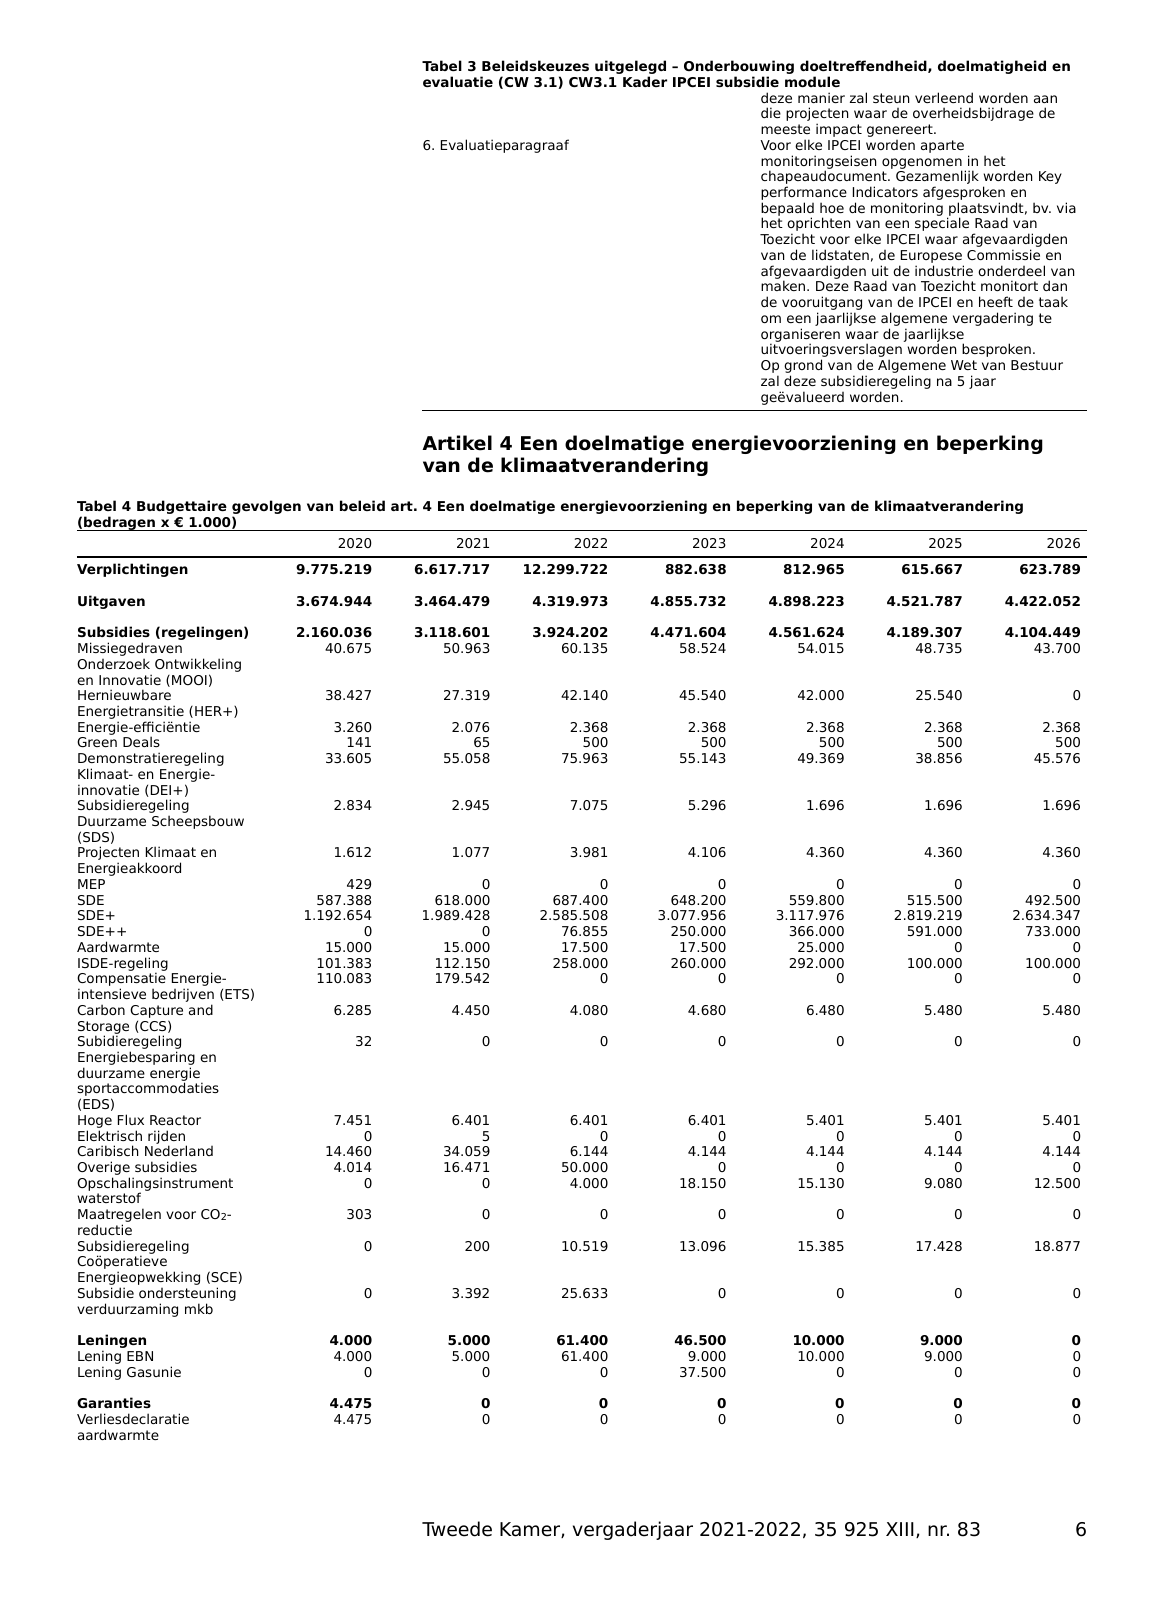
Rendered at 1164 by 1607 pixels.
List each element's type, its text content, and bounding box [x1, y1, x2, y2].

table_cell 0 [732, 1207, 850, 1238]
table_cell 100.000 [850, 955, 968, 971]
table_cell 55.143 [614, 751, 732, 798]
table_cell 15.385 [732, 1239, 850, 1286]
table_cell 50.963 [378, 641, 496, 688]
table_cell [496, 578, 614, 594]
table_cell 60.135 [496, 641, 614, 688]
table_cell [732, 578, 850, 594]
table_cell [77, 1443, 260, 1459]
table_cell 0 [260, 924, 378, 940]
table_cell 61.400 [496, 1333, 614, 1349]
table_cell 100.000 [969, 955, 1087, 971]
table_cell [969, 1317, 1087, 1333]
table_cell 15.130 [732, 1176, 850, 1207]
table_cell 45.540 [614, 688, 732, 719]
table_cell 4.360 [732, 845, 850, 877]
table_cell 1.989.428 [378, 908, 496, 924]
table_header Tabel 3 Beleidskeuzes uitgelegd – Onderbouwing doeltreffendheid, doelmatigheid en evaluatie (CW 3.1) CW3.1 Kader IPCEI subsidie module [422, 59, 1087, 91]
table_cell 15.000 [260, 940, 378, 955]
table_cell [378, 578, 496, 594]
table_cell 0 [850, 1207, 968, 1238]
table_cell 0 [732, 1160, 850, 1176]
table_cell SDE+ [77, 908, 260, 924]
table_cell 882.638 [614, 558, 732, 578]
table_cell 500 [850, 735, 968, 751]
table_cell 587.388 [260, 893, 378, 908]
table_cell 4.855.732 [614, 594, 732, 609]
table_cell 0 [969, 940, 1087, 955]
table_cell 4.680 [614, 1003, 732, 1034]
table_cell 0 [378, 1364, 496, 1380]
table_cell [77, 1380, 260, 1396]
table_cell 429 [260, 877, 378, 892]
table_cell [378, 1443, 496, 1459]
table_cell MEP [77, 877, 260, 892]
table_cell 2.634.347 [969, 908, 1087, 924]
table_cell 733.000 [969, 924, 1087, 940]
table_cell 25.000 [732, 940, 850, 955]
table_cell 0 [969, 1412, 1087, 1443]
table_cell 9.000 [614, 1349, 732, 1364]
table_cell [496, 609, 614, 625]
table_cell Garanties [77, 1396, 260, 1412]
table_cell 623.789 [969, 558, 1087, 578]
table_cell [77, 609, 260, 625]
table_cell 18.877 [969, 1239, 1087, 1286]
table_cell 4.319.973 [496, 594, 614, 609]
table_cell 9.080 [850, 1176, 968, 1207]
table_cell 65 [378, 735, 496, 751]
table_cell 1.192.654 [260, 908, 378, 924]
table_cell 5.401 [969, 1113, 1087, 1128]
table_cell 4.106 [614, 845, 732, 877]
table_cell [850, 1443, 968, 1459]
table_cell 0 [732, 1412, 850, 1443]
table_cell 0 [850, 1364, 968, 1380]
table_cell [614, 609, 732, 625]
table_cell Caribisch Nederland [77, 1144, 260, 1160]
table_cell 200 [378, 1239, 496, 1286]
subtitle Artikel 4 Een doelmatige energievoorziening en beperking van de klimaatverandering [422, 433, 1087, 477]
table_cell 0 [614, 1396, 732, 1412]
table_cell 45.576 [969, 751, 1087, 798]
table_cell Voor elke IPCEI worden aparte monitoringseisen opgenomen in het chapeaudocument. Gezamenlijk worden Key performance Indicators afgesproken en bepaald hoe de monitoring plaatsvindt, bv. via het oprichten van een speciale Raad van Toezicht voor elke IPCEI waar afgevaardigden van de lidstaten, de Europese Commissie en afgevaardigden uit de industrie onderdeel van maken. Deze Raad van Toezicht monitort dan de vooruitgang van de IPCEI en heeft de taak om een jaarlijkse algemene vergadering te organiseren waar de jaarlijkse uitvoeringsverslagen worden besproken. Op grond van de Algemene Wet van Bestuur zal deze subsidieregeling na 5 jaar geëvalueerd worden. [754, 138, 1087, 410]
table_cell 42.140 [496, 688, 614, 719]
table_cell 3.118.601 [378, 625, 496, 641]
table_cell 648.200 [614, 893, 732, 908]
table_cell 43.700 [969, 641, 1087, 688]
table_cell 0 [260, 1286, 378, 1317]
table_cell Projecten Klimaat en Energieakkoord [77, 845, 260, 877]
table_cell [496, 1443, 614, 1459]
table_cell 0 [378, 877, 496, 892]
table_cell 54.015 [732, 641, 850, 688]
table_cell 5.000 [378, 1349, 496, 1364]
table_cell 0 [260, 1364, 378, 1380]
table_cell 0 [969, 1396, 1087, 1412]
table_cell 2.585.508 [496, 908, 614, 924]
table_cell 5.000 [378, 1333, 496, 1349]
table_cell [496, 1317, 614, 1333]
table_cell 0 [969, 1207, 1087, 1238]
table_cell 1.696 [969, 798, 1087, 845]
table_cell 2.834 [260, 798, 378, 845]
table_cell 0 [378, 1176, 496, 1207]
table_cell [378, 1380, 496, 1396]
table_cell 5.296 [614, 798, 732, 845]
table_cell 42.000 [732, 688, 850, 719]
table_cell 0 [969, 1349, 1087, 1364]
table_cell [77, 1317, 260, 1333]
table_cell 4.080 [496, 1003, 614, 1034]
table_cell [614, 578, 732, 594]
table_cell 2.368 [614, 720, 732, 735]
table_cell 5.480 [969, 1003, 1087, 1034]
table_cell 0 [969, 688, 1087, 719]
table_cell 0 [260, 1239, 378, 1286]
table_cell 6.285 [260, 1003, 378, 1034]
table_cell 0 [496, 1129, 614, 1144]
table_cell 1.077 [378, 845, 496, 877]
table_cell 2.368 [969, 720, 1087, 735]
table_cell [732, 609, 850, 625]
table_cell 0 [378, 1207, 496, 1238]
table_cell 6. Evaluatieparagraaf [422, 138, 754, 410]
table_cell 0 [732, 1286, 850, 1317]
table_cell 0 [614, 1129, 732, 1144]
table_cell 500 [969, 735, 1087, 751]
table_cell 6.401 [378, 1113, 496, 1128]
table_cell 0 [850, 971, 968, 1003]
table_cell 492.500 [969, 893, 1087, 908]
table_cell 4.422.052 [969, 594, 1087, 609]
table_cell [614, 1443, 732, 1459]
table_cell Uitgaven [77, 594, 260, 609]
table_cell Subsidie ondersteuning verduurzaming mkb [77, 1286, 260, 1317]
table_cell 0 [614, 1286, 732, 1317]
table_cell 101.383 [260, 955, 378, 971]
table_cell 687.400 [496, 893, 614, 908]
table_cell 0 [496, 1364, 614, 1380]
table_cell Lening Gasunie [77, 1364, 260, 1380]
table_cell 0 [732, 877, 850, 892]
table_cell 13.096 [614, 1239, 732, 1286]
table_cell Aardwarmte [77, 940, 260, 955]
table_cell 76.855 [496, 924, 614, 940]
table_cell Subsidieregeling Duurzame Scheepsbouw (SDS) [77, 798, 260, 845]
table_cell 25.633 [496, 1286, 614, 1317]
table_cell 559.800 [732, 893, 850, 908]
table_cell 0 [850, 1286, 968, 1317]
table_cell [422, 91, 754, 138]
table_cell 6.144 [496, 1144, 614, 1160]
table_cell 17.500 [614, 940, 732, 955]
table_cell SDE [77, 893, 260, 908]
table_cell [969, 1443, 1087, 1459]
table_cell 4.144 [732, 1144, 850, 1160]
table_cell 500 [614, 735, 732, 751]
table_cell 4.475 [260, 1412, 378, 1443]
table_cell 5.480 [850, 1003, 968, 1034]
table_cell [77, 578, 260, 594]
table_cell 0 [850, 1129, 968, 1144]
table_cell 2.945 [378, 798, 496, 845]
table_cell [378, 609, 496, 625]
table_cell 3.077.956 [614, 908, 732, 924]
table_cell 2020 [260, 531, 378, 556]
table_cell [260, 578, 378, 594]
table_cell 0 [260, 1129, 378, 1144]
table_cell 46.500 [614, 1333, 732, 1349]
table_cell Green Deals [77, 735, 260, 751]
table_cell Energie-efficiëntie [77, 720, 260, 735]
table_cell 33.605 [260, 751, 378, 798]
table_cell 2.368 [496, 720, 614, 735]
table_cell 4.521.787 [850, 594, 968, 609]
table_cell 0 [969, 1286, 1087, 1317]
table_cell ISDE-regeling [77, 955, 260, 971]
table_cell 2026 [969, 531, 1087, 556]
table_cell 6.401 [496, 1113, 614, 1128]
table_cell 112.150 [378, 955, 496, 971]
table_cell 5.401 [732, 1113, 850, 1128]
table_cell Overige subsidies [77, 1160, 260, 1176]
table_cell 48.735 [850, 641, 968, 688]
table_cell 2.368 [732, 720, 850, 735]
table_cell 4.000 [496, 1176, 614, 1207]
table_cell 179.542 [378, 971, 496, 1003]
table_cell [850, 609, 968, 625]
table_cell 4.144 [969, 1144, 1087, 1160]
table_cell 0 [496, 1207, 614, 1238]
table_cell 292.000 [732, 955, 850, 971]
table_cell 18.150 [614, 1176, 732, 1207]
table_cell 0 [732, 1396, 850, 1412]
table_cell [260, 1443, 378, 1459]
table_cell Opschalingsinstrument waterstof [77, 1176, 260, 1207]
table_cell 2.160.036 [260, 625, 378, 641]
table_cell 27.319 [378, 688, 496, 719]
table_cell 10.000 [732, 1333, 850, 1349]
table_cell 0 [496, 971, 614, 1003]
table_cell 2022 [496, 531, 614, 556]
table_cell deze manier zal steun verleend worden aan die projecten waar de overheidsbijdrage de meeste impact genereert. [754, 91, 1087, 138]
table_cell 0 [969, 1129, 1087, 1144]
table_cell 55.058 [378, 751, 496, 798]
table_cell 110.083 [260, 971, 378, 1003]
table_cell 250.000 [614, 924, 732, 940]
table_cell Maatregelen voor CO2-reductie [77, 1207, 260, 1238]
table_cell 2.076 [378, 720, 496, 735]
table_cell 0 [496, 1396, 614, 1412]
table_cell 1.696 [732, 798, 850, 845]
table_cell 4.898.223 [732, 594, 850, 609]
table_cell 591.000 [850, 924, 968, 940]
table_cell Verliesdeclaratie aardwarmte [77, 1412, 260, 1443]
table_cell [77, 531, 260, 556]
table_cell [732, 1443, 850, 1459]
table_cell [732, 1380, 850, 1396]
table_cell 4.000 [260, 1333, 378, 1349]
table_cell 3.674.944 [260, 594, 378, 609]
table_cell 618.000 [378, 893, 496, 908]
table_cell 12.500 [969, 1176, 1087, 1207]
table_cell 0 [378, 1034, 496, 1113]
table_cell 40.675 [260, 641, 378, 688]
table_cell 5 [378, 1129, 496, 1144]
table_cell 38.856 [850, 751, 968, 798]
table_cell Compensatie Energie-intensieve bedrijven (ETS) [77, 971, 260, 1003]
table_cell 58.524 [614, 641, 732, 688]
table_cell [614, 1317, 732, 1333]
table_cell 12.299.722 [496, 558, 614, 578]
table_cell 260.000 [614, 955, 732, 971]
table_cell 500 [496, 735, 614, 751]
table_cell 0 [614, 971, 732, 1003]
table_cell 4.561.624 [732, 625, 850, 641]
table_cell [614, 1380, 732, 1396]
table_cell 6.401 [614, 1113, 732, 1128]
table_cell 3.117.976 [732, 908, 850, 924]
table_cell 7.451 [260, 1113, 378, 1128]
table_cell [850, 1380, 968, 1396]
table_cell 10.000 [732, 1349, 850, 1364]
table_cell 141 [260, 735, 378, 751]
table_cell 0 [732, 1129, 850, 1144]
table_cell [969, 1380, 1087, 1396]
table_cell Hernieuwbare Energietransitie (HER+) [77, 688, 260, 719]
table_cell 0 [378, 924, 496, 940]
table_cell 4.450 [378, 1003, 496, 1034]
table_cell Subsidies (regelingen) [77, 625, 260, 641]
table_cell 2021 [378, 531, 496, 556]
table_cell 0 [732, 1364, 850, 1380]
table_cell 0 [732, 971, 850, 1003]
table_cell 17.428 [850, 1239, 968, 1286]
table_cell 4.475 [260, 1396, 378, 1412]
table_cell 0 [732, 1034, 850, 1113]
table_cell Leningen [77, 1333, 260, 1349]
table_cell [378, 1317, 496, 1333]
table_cell 16.471 [378, 1160, 496, 1176]
table_cell 812.965 [732, 558, 850, 578]
table_cell 0 [496, 1034, 614, 1113]
table_cell 61.400 [496, 1349, 614, 1364]
table_header Tabel 4 Budgettaire gevolgen van beleid art. 4 Een doelmatige energievoorziening en beperking van de klimaatverandering (bedragen x € 1.000) [77, 499, 1087, 530]
table_cell 366.000 [732, 924, 850, 940]
table_cell 0 [850, 940, 968, 955]
table_cell 2.368 [850, 720, 968, 735]
table_cell 1.696 [850, 798, 968, 845]
table_cell 3.260 [260, 720, 378, 735]
table_cell 0 [378, 1412, 496, 1443]
table_cell [260, 609, 378, 625]
table_cell Carbon Capture and Storage (CCS) [77, 1003, 260, 1034]
table_cell 3.392 [378, 1286, 496, 1317]
table_cell 0 [850, 1396, 968, 1412]
table_cell 14.460 [260, 1144, 378, 1160]
table_cell Subsidieregeling Coöperatieve Energieopwekking (SCE) [77, 1239, 260, 1286]
table_cell [850, 578, 968, 594]
table_cell 0 [969, 877, 1087, 892]
table_cell 0 [969, 1364, 1087, 1380]
table_cell 515.500 [850, 893, 968, 908]
table_cell 1.612 [260, 845, 378, 877]
table_cell 615.667 [850, 558, 968, 578]
table_cell [850, 1317, 968, 1333]
table_cell 17.500 [496, 940, 614, 955]
table_cell [969, 578, 1087, 594]
table_cell 0 [850, 877, 968, 892]
table_cell 4.104.449 [969, 625, 1087, 641]
table_cell 0 [850, 1412, 968, 1443]
table_cell 0 [614, 1034, 732, 1113]
table_cell 9.775.219 [260, 558, 378, 578]
table_cell 5.401 [850, 1113, 968, 1128]
table_cell [969, 609, 1087, 625]
table_cell 0 [969, 1333, 1087, 1349]
table_cell 4.471.604 [614, 625, 732, 641]
table_cell 49.369 [732, 751, 850, 798]
table_cell 9.000 [850, 1333, 968, 1349]
table_cell 34.059 [378, 1144, 496, 1160]
table_cell 0 [614, 877, 732, 892]
table_cell 0 [969, 1160, 1087, 1176]
table_cell 4.014 [260, 1160, 378, 1176]
table_cell 0 [850, 1034, 968, 1113]
table_cell 2.819.219 [850, 908, 968, 924]
table_cell 25.540 [850, 688, 968, 719]
table_cell [260, 1317, 378, 1333]
table_cell 15.000 [378, 940, 496, 955]
table_cell 258.000 [496, 955, 614, 971]
table_cell 9.000 [850, 1349, 968, 1364]
table_cell 2025 [850, 531, 968, 556]
table_cell 37.500 [614, 1364, 732, 1380]
table_cell 0 [850, 1160, 968, 1176]
table_cell Hoge Flux Reactor [77, 1113, 260, 1128]
table_cell [260, 1380, 378, 1396]
table_cell 3.464.479 [378, 594, 496, 609]
table_cell Verplichtingen [77, 558, 260, 578]
table_cell 4.000 [260, 1349, 378, 1364]
table_cell 0 [969, 971, 1087, 1003]
table_cell 500 [732, 735, 850, 751]
table_cell 4.360 [850, 845, 968, 877]
table_cell 75.963 [496, 751, 614, 798]
table_cell 6.617.717 [378, 558, 496, 578]
table_cell 0 [378, 1396, 496, 1412]
table_cell 0 [614, 1412, 732, 1443]
table_cell Demonstratieregeling Klimaat- en Energie-innovatie (DEI+) [77, 751, 260, 798]
table_cell 4.189.307 [850, 625, 968, 641]
table_cell 2024 [732, 531, 850, 556]
table_cell 4.360 [969, 845, 1087, 877]
table_cell 0 [260, 1176, 378, 1207]
table_cell [732, 1317, 850, 1333]
table_cell 6.480 [732, 1003, 850, 1034]
table_cell 50.000 [496, 1160, 614, 1176]
table_cell SDE++ [77, 924, 260, 940]
table_cell [496, 1380, 614, 1396]
table_cell 0 [969, 1034, 1087, 1113]
table_cell 3.981 [496, 845, 614, 877]
table_cell Subidieregeling Energiebesparing en duurzame energie sportaccommodaties (EDS) [77, 1034, 260, 1113]
table_cell 32 [260, 1034, 378, 1113]
table_cell Elektrisch rijden [77, 1129, 260, 1144]
table_cell 0 [614, 1207, 732, 1238]
table_cell 0 [496, 1412, 614, 1443]
table_cell 4.144 [614, 1144, 732, 1160]
table_cell 7.075 [496, 798, 614, 845]
table_cell 2023 [614, 531, 732, 556]
table_cell Lening EBN [77, 1349, 260, 1364]
table_cell 303 [260, 1207, 378, 1238]
table_cell 0 [614, 1160, 732, 1176]
table_cell 4.144 [850, 1144, 968, 1160]
table_cell 10.519 [496, 1239, 614, 1286]
table_cell 38.427 [260, 688, 378, 719]
table_cell Missiegedraven Onderzoek Ontwikkeling en Innovatie (MOOI) [77, 641, 260, 688]
table_cell 0 [496, 877, 614, 892]
table_cell 3.924.202 [496, 625, 614, 641]
